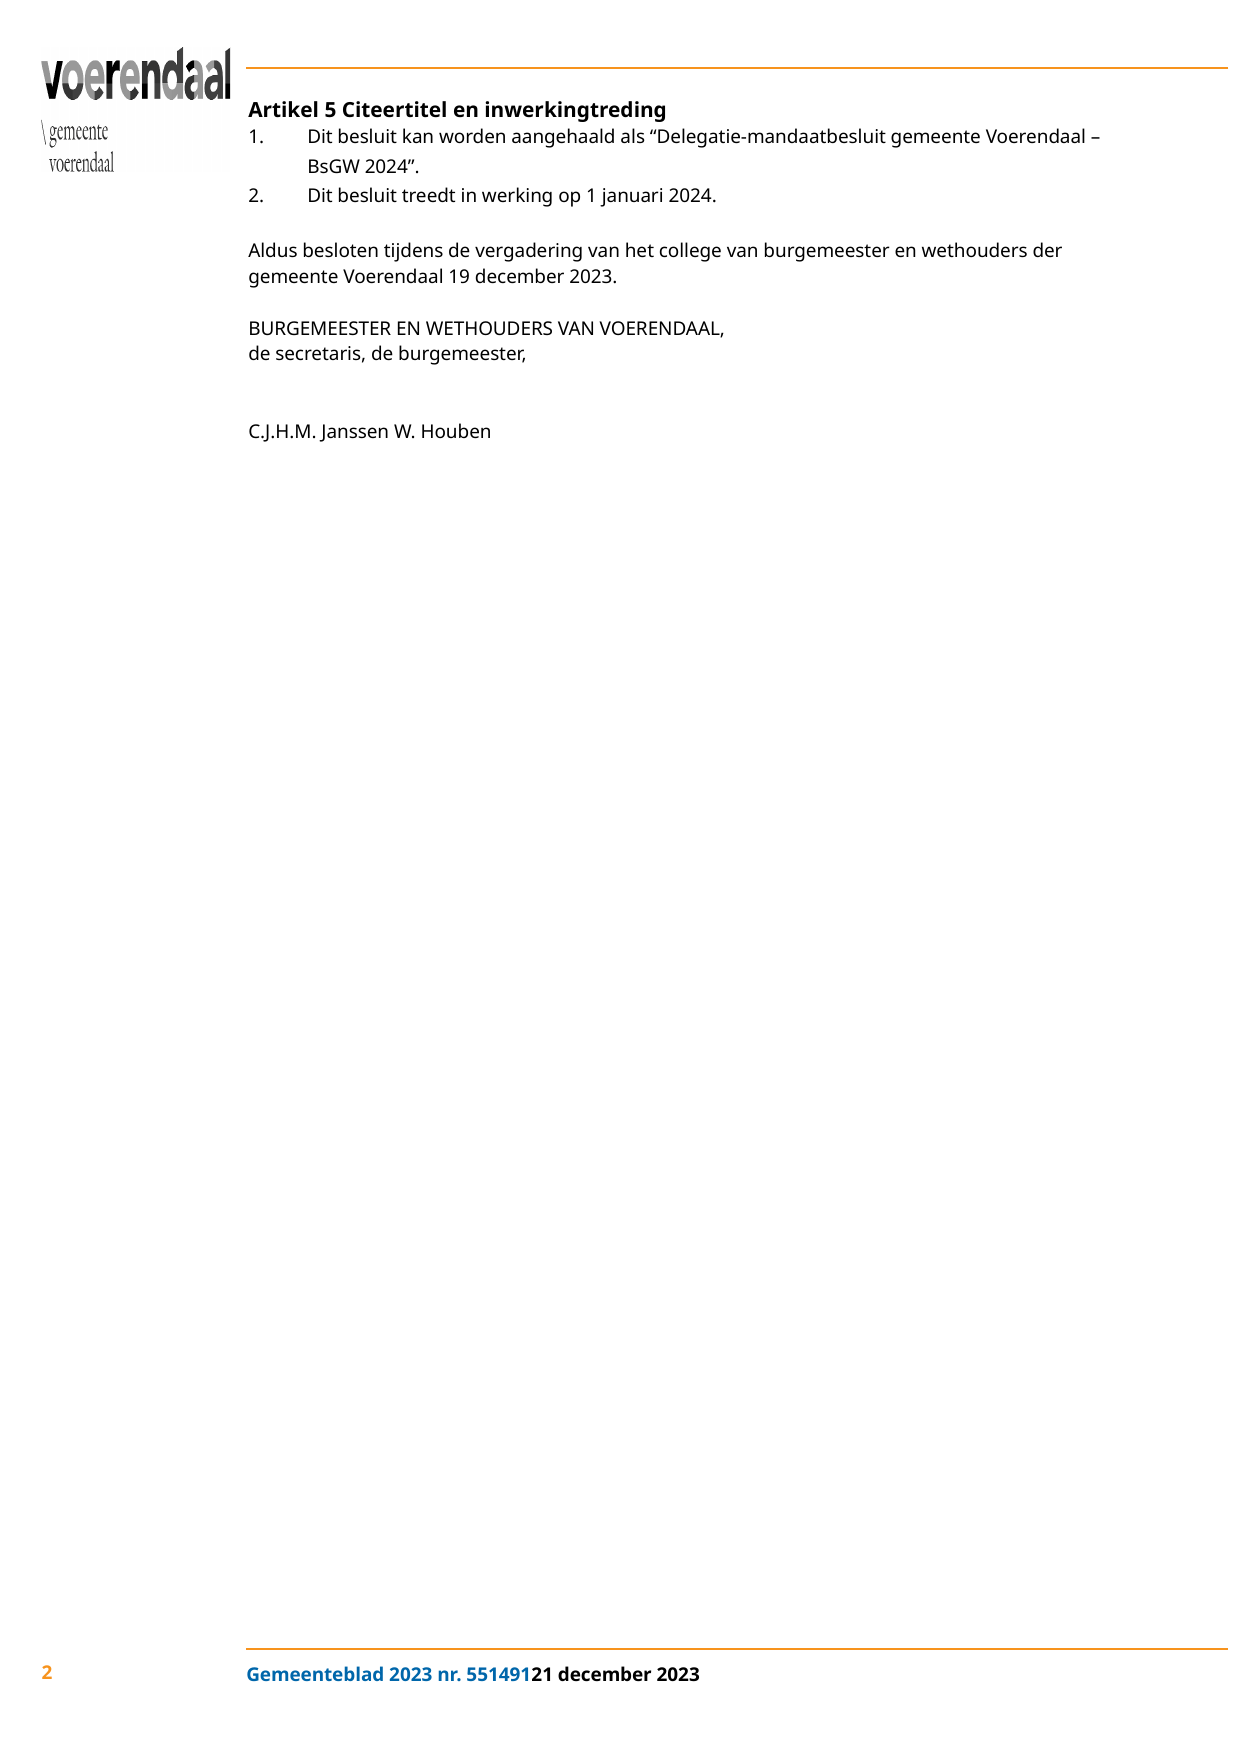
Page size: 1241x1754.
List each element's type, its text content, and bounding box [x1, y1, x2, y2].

text C.J.H.M. Janssen W. Houben [248, 418, 1152, 443]
list Dit besluit kan worden aangehaald als “Delegatie-mandaatbesluit gemeente Voerendaal – BsGW 2024”. [248, 123, 1152, 178]
text de secretaris, de burgemeester, [248, 341, 1152, 366]
text Artikel 5 Citeertitel en inwerkingtreding [248, 95, 1152, 123]
picture [41, 47, 231, 172]
text Aldus besloten tijdens de vergadering van het college van burgemeester en wethouders der gemeente Voerendaal 19 december 2023. [248, 238, 1152, 289]
list Dit besluit treedt in werking op 1 januari 2024. [248, 182, 1152, 208]
text BURGEMEESTER EN WETHOUDERS VAN VOERENDAAL, [248, 315, 1152, 341]
